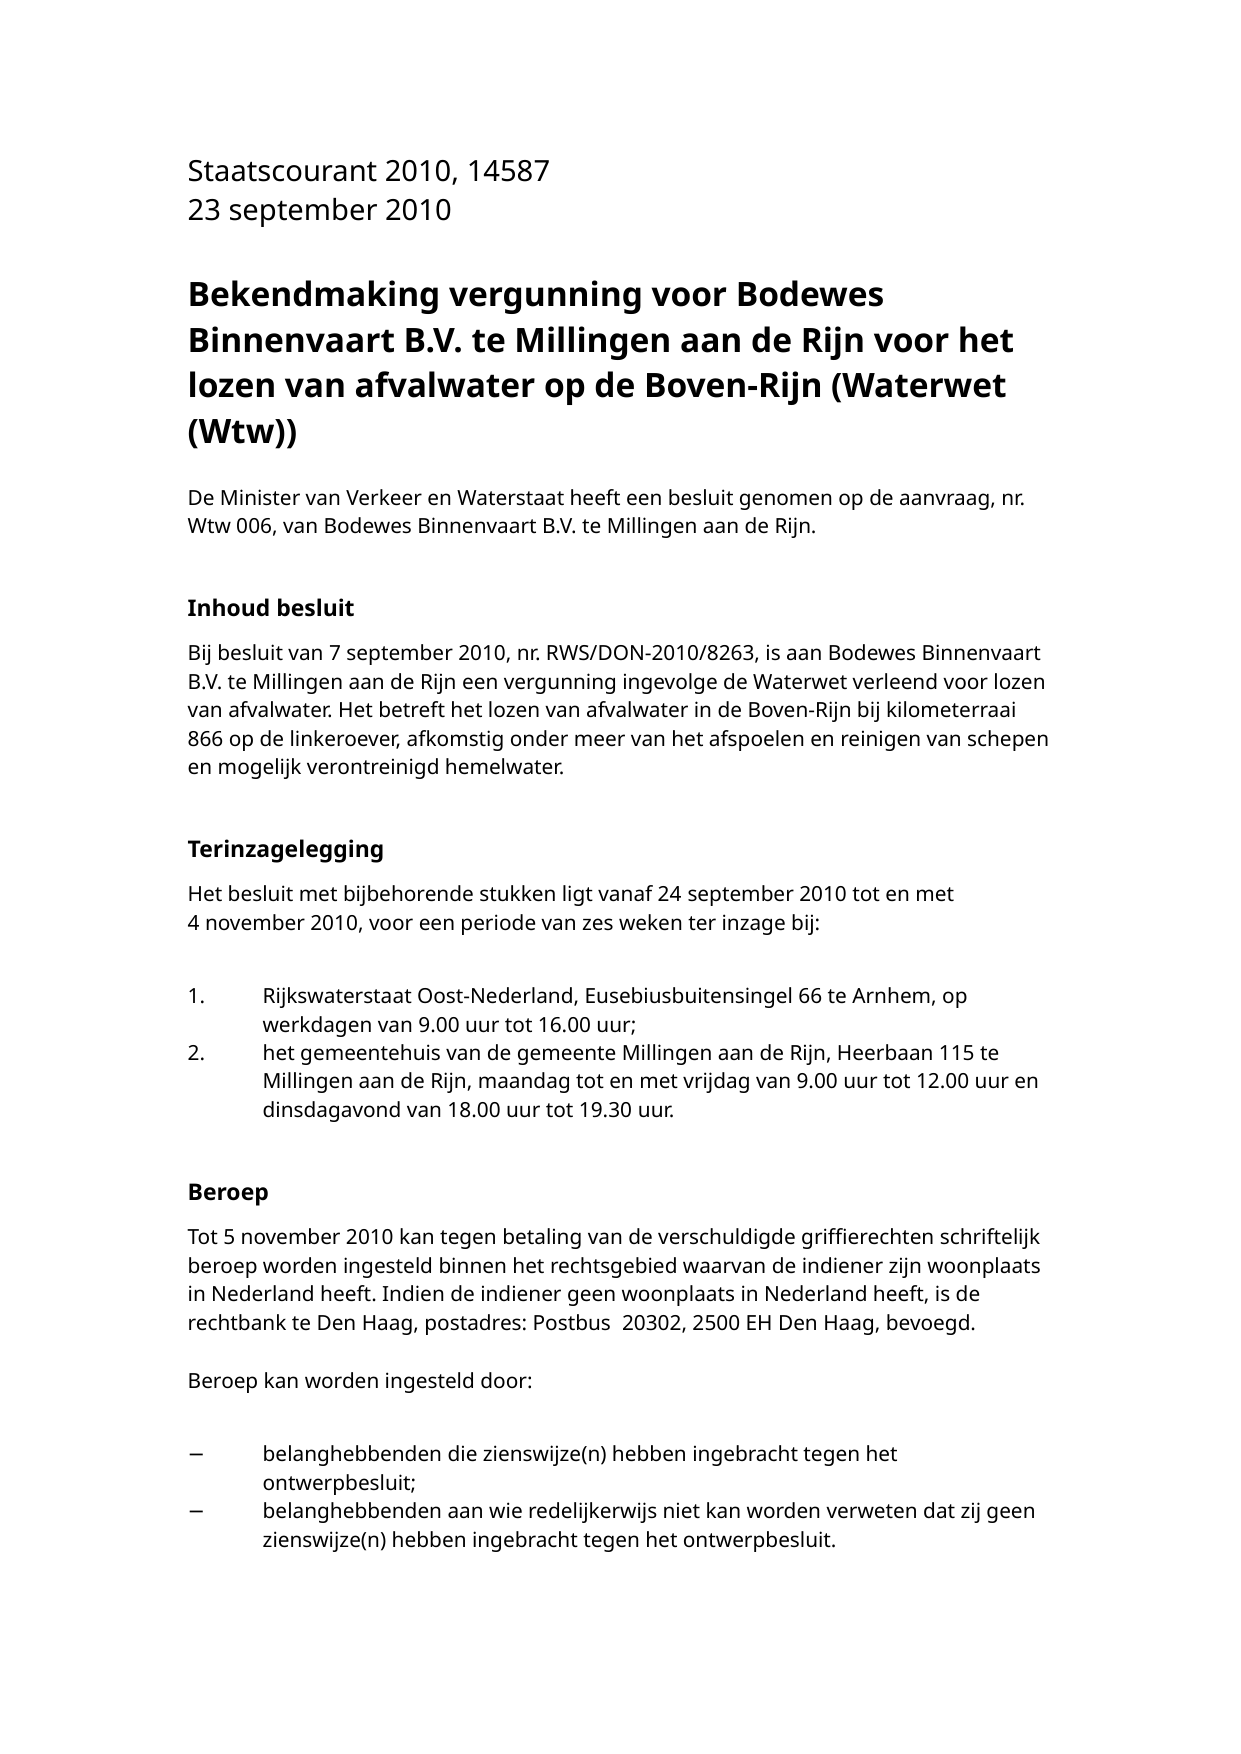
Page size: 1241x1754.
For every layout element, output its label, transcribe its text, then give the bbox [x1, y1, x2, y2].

list belanghebbenden die zienswijze(n) hebben ingebracht tegen het ontwerpbesluit; [187, 1439, 1053, 1496]
subtitle Terinzagelegging [187, 833, 1053, 864]
text Tot 5 november 2010 kan tegen betaling van de verschuldigde griffierechten schriftelijk beroep worden ingesteld binnen het rechtsgebied waarvan de indiener zijn woonplaats in Nederland heeft. Indien de indiener geen woonplaats in Nederland heeft, is de rechtbank te Den Haag, postadres: Postbus 20302, 2500 EH Den Haag, bevoegd. [187, 1222, 1053, 1336]
subtitle Bekendmaking vergunning voor Bodewes Binnenvaart B.V. te Millingen aan de Rijn voor het lozen van afvalwater op de Boven-Rijn (Waterwet (Wtw)) [187, 271, 1053, 453]
subtitle Inhoud besluit [187, 592, 1053, 623]
text Het besluit met bijbehorende stukken ligt vanaf 24 september 2010 tot en met 4 november 2010, voor een periode van zes weken ter inzage bij: [187, 879, 1053, 936]
list Rijkswaterstaat Oost-Nederland, Eusebiusbuitensingel 66 te Arnhem, op werkdagen van 9.00 uur tot 16.00 uur; [187, 981, 1053, 1038]
text Beroep kan worden ingesteld door: [187, 1366, 1053, 1394]
list het gemeentehuis van de gemeente Millingen aan de Rijn, Heerbaan 115 te Millingen aan de Rijn, maandag tot en met vrijdag van 9.00 uur tot 12.00 uur en dinsdagavond van 18.00 uur tot 19.30 uur. [187, 1038, 1053, 1123]
text Bij besluit van 7 september 2010, nr. RWS/DON-2010/8263, is aan Bodewes Binnenvaart B.V. te Millingen aan de Rijn een vergunning ingevolge de Waterwet verleend voor lozen van afvalwater. Het betreft het lozen van afvalwater in de Boven-Rijn bij kilometerraai 866 op de linkeroever, afkomstig onder meer van het afspoelen en reinigen van schepen en mogelijk verontreinigd hemelwater. [187, 638, 1053, 781]
list belanghebbenden aan wie redelijkerwijs niet kan worden verweten dat zij geen zienswijze(n) hebben ingebracht tegen het ontwerpbesluit. [187, 1496, 1053, 1553]
text Staatscourant 2010, 14587 [187, 150, 1053, 190]
text De Minister van Verkeer en Waterstaat heeft een besluit genomen op de aanvraag, nr. Wtw 006, van Bodewes Binnenvaart B.V. te Millingen aan de Rijn. [187, 483, 1053, 540]
subtitle Beroep [187, 1176, 1053, 1207]
text 23 september 2010 [187, 190, 1053, 229]
